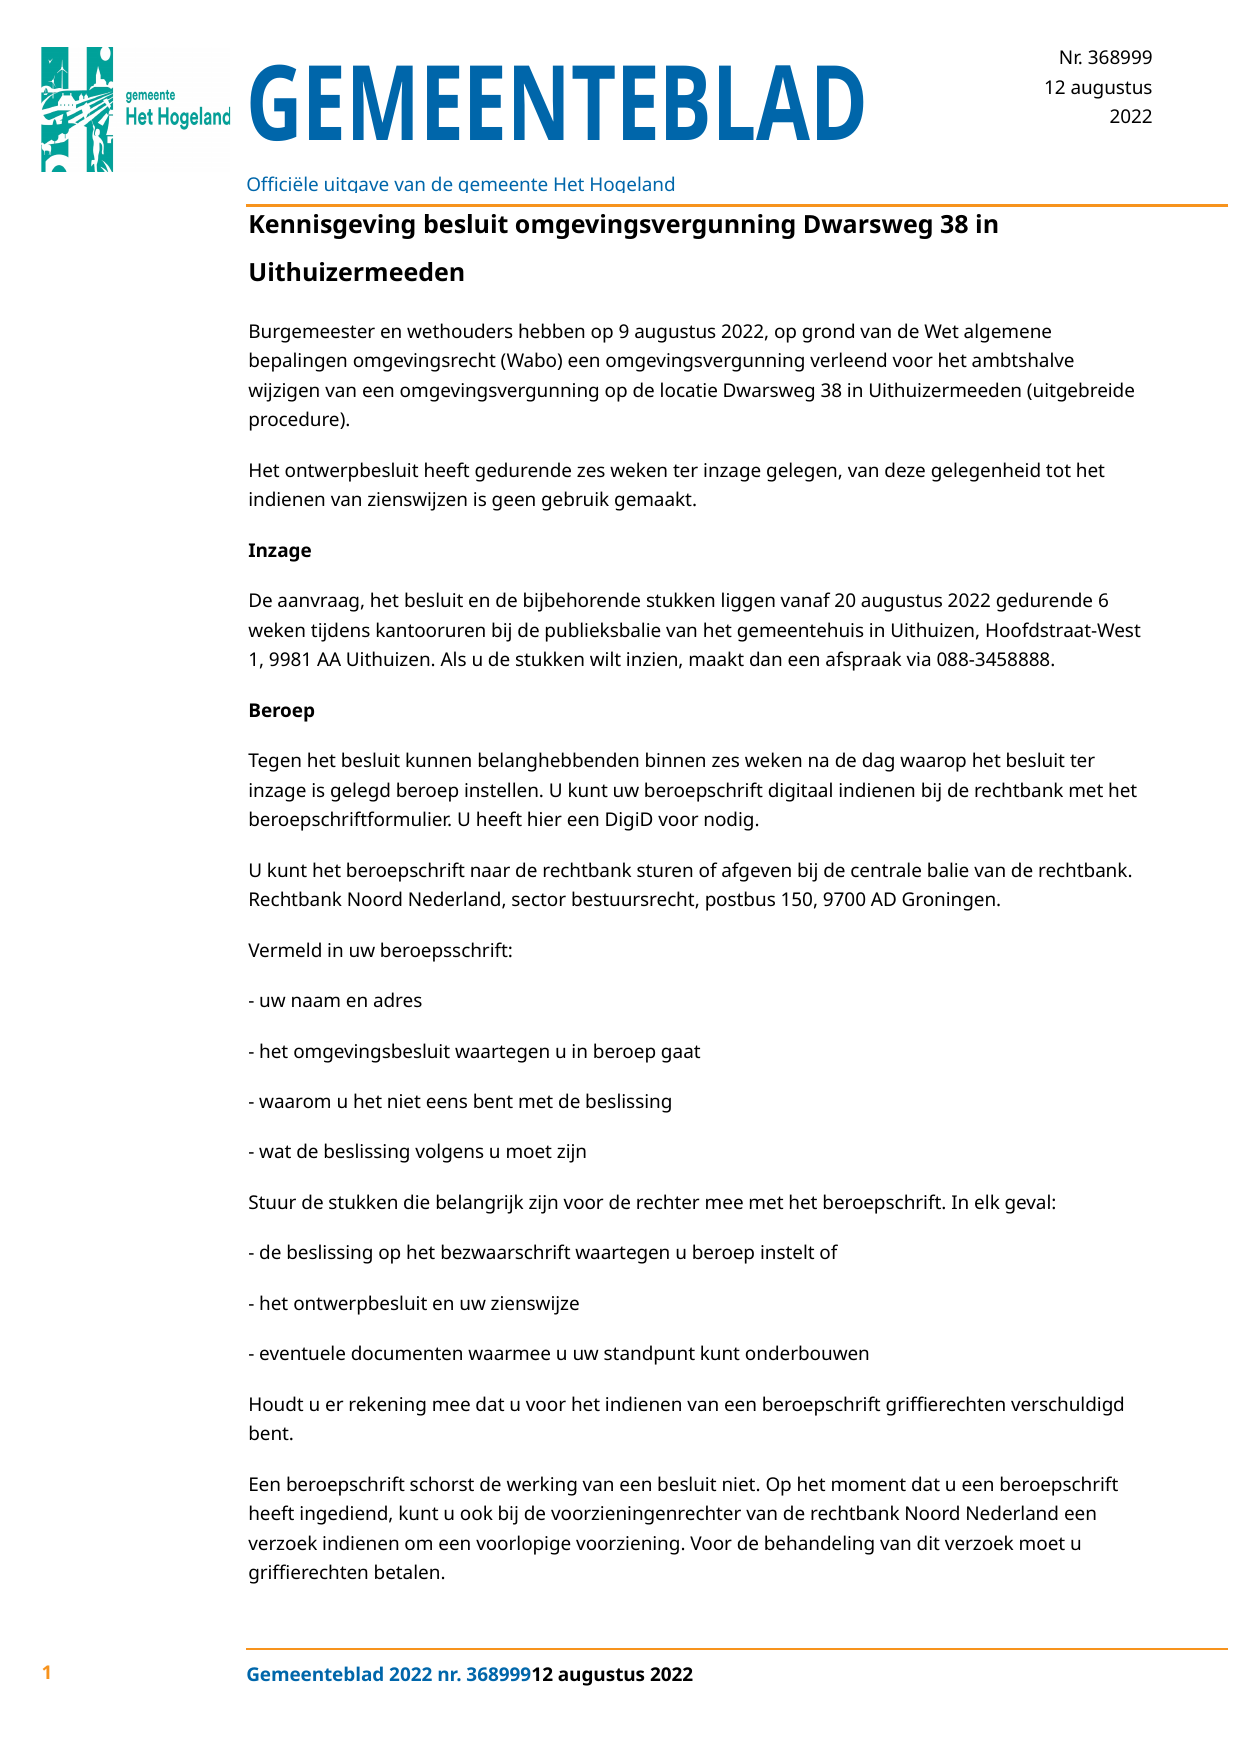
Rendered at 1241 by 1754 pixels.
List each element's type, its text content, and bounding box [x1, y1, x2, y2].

text Stuur de stukken die belangrijk zijn voor de rechter mee met het beroepschrift. In elk geval: [248, 1189, 1152, 1215]
text - waarom u het niet eens bent met de beslissing [248, 1088, 1152, 1114]
text U kunt het beroepschrift naar de rechtbank sturen of afgeven bij de centrale balie van de rechtbank. Rechtbank Noord Nederland, sector bestuursrecht, postbus 150, 9700 AD Groningen. [248, 857, 1152, 912]
text Inzage [248, 537, 1152, 563]
text Tegen het besluit kunnen belanghebbenden binnen zes weken na de dag waarop het besluit ter inzage is gelegd beroep instellen. U kunt uw beroepschrift digitaal indienen bij de rechtbank met het beroepschriftformulier. U heeft hier een DigiD voor nodig. [248, 747, 1152, 832]
text Kennisgeving besluit omgevingsvergunning Dwarsweg 38 in Uithuizermeeden [248, 207, 1152, 288]
text - het ontwerpbesluit en uw zienswijze [248, 1290, 1152, 1316]
text Burgemeester en wethouders hebben op 9 augustus 2022, op grond van de Wet algemene bepalingen omgevingsrecht (Wabo) een omgevingsvergunning verleend voor het ambtshalve wijzigen van een omgevingsvergunning op de locatie Dwarsweg 38 in Uithuizermeeden (uitgebreide procedure). [248, 318, 1152, 432]
text Een beroepschrift schorst de werking van een besluit niet. Op het moment dat u een beroepschrift heeft ingediend, kunt u ook bij de voorzieningenrechter van de rechtbank Noord Nederland een verzoek indienen om een voorlopige voorziening. Voor de behandeling van dit verzoek moet u griffierechten betalen. [248, 1471, 1152, 1585]
text - uw naam en adres [248, 987, 1152, 1013]
text Houdt u er rekening mee dat u voor het indienen van een beroepschrift griffierechten verschuldigd bent. [248, 1391, 1152, 1446]
text De aanvraag, het besluit en de bijbehorende stukken liggen vanaf 20 augustus 2022 gedurende 6 weken tijdens kantooruren bij de publieksbalie van het gemeentehuis in Uithuizen, Hoofdstraat-West 1, 9981 AA Uithuizen. Als u de stukken wilt inzien, maakt dan een afspraak via 088-3458888. [248, 587, 1152, 672]
picture [41, 47, 231, 172]
text - de beslissing op het bezwaarschrift waartegen u beroep instelt of [248, 1239, 1152, 1265]
text - wat de beslissing volgens u moet zijn [248, 1139, 1152, 1164]
text Het ontwerpbesluit heeft gedurende zes weken ter inzage gelegen, van deze gelegenheid tot het indienen van zienswijzen is geen gebruik gemaakt. [248, 457, 1152, 512]
text - het omgevingsbesluit waartegen u in beroep gaat [248, 1038, 1152, 1064]
text Vermeld in uw beroepsschrift: [248, 937, 1152, 963]
text - eventuele documenten waarmee u uw standpunt kunt onderbouwen [248, 1340, 1152, 1366]
text Beroep [248, 697, 1152, 723]
